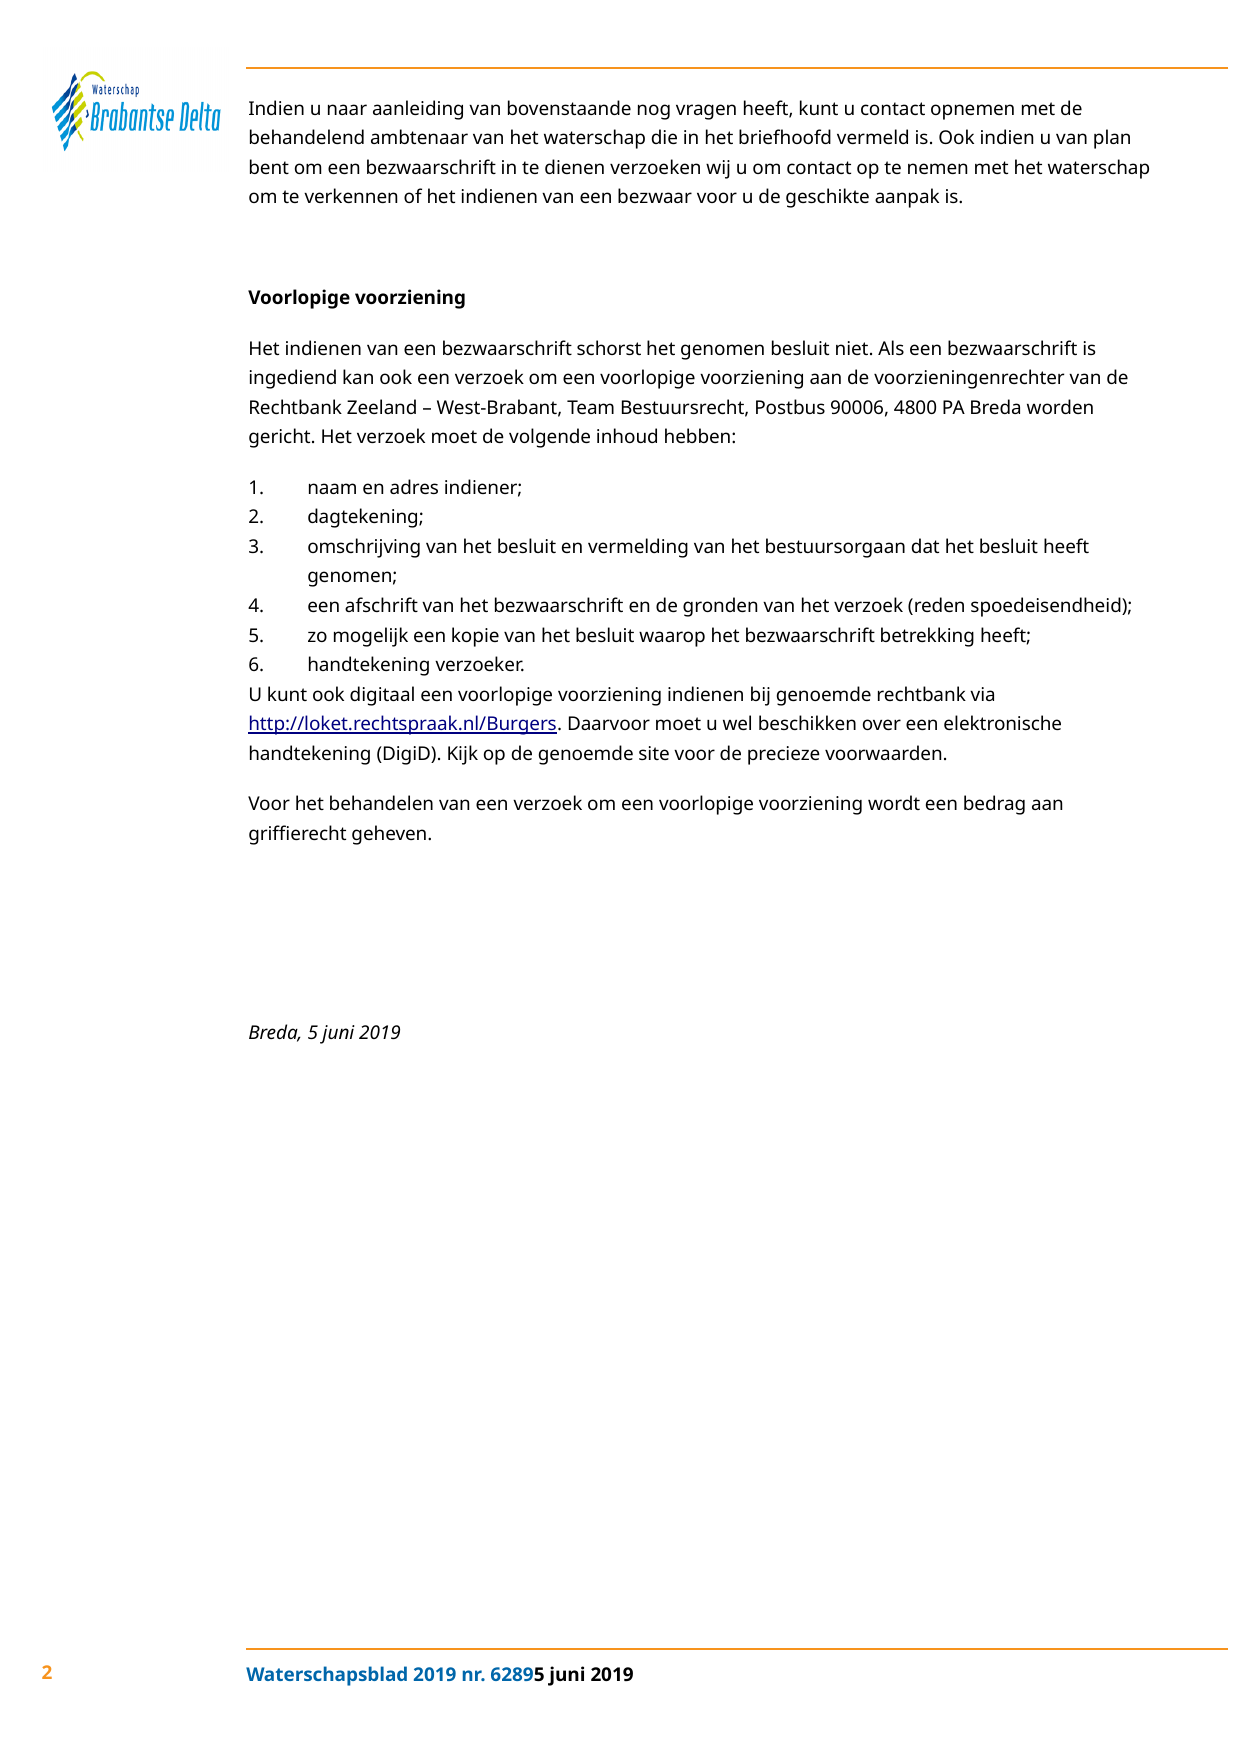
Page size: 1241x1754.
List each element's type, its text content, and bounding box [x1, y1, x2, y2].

text Breda, 5 juni 2019 [248, 1019, 1152, 1045]
list dagtekening; [248, 503, 1152, 529]
text Het indienen van een bezwaarschrift schorst het genomen besluit niet. Als een bezwaarschrift is ingediend kan ook een verzoek om een voorlopige voorziening aan de voorzieningenrechter van de Rechtbank Zeeland – West-Brabant, Team Bestuursrecht, Postbus 90006, 4800 PA Breda worden gericht. Het verzoek moet de volgende inhoud hebben: [248, 335, 1152, 449]
text Indien u naar aanleiding van bovenstaande nog vragen heeft, kunt u contact opnemen met de behandelend ambtenaar van het waterschap die in het briefhoofd vermeld is. Ook indien u van plan bent om een bezwaarschrift in te dienen verzoeken wij u om contact op te nemen met het waterschap om te verkennen of het indienen van een bezwaar voor u de geschikte aanpak is. [248, 95, 1152, 209]
text Voorlopige voorziening [248, 284, 1152, 310]
text Voor het behandelen van een verzoek om een voorlopige voorziening wordt een bedrag aan griffierecht geheven. [248, 791, 1152, 846]
picture [41, 47, 231, 172]
list een afschrift van het bezwaarschrift en de gronden van het verzoek (reden spoedeisendheid); [248, 592, 1152, 618]
list handtekening verzoeker. [248, 651, 1152, 677]
list omschrijving van het besluit en vermelding van het bestuursorgaan dat het besluit heeft genomen; [248, 533, 1152, 588]
list naam en adres indiener; [248, 474, 1152, 500]
text U kunt ook digitaal een voorlopige voorziening indienen bij genoemde rechtbank via http://loket.rechtspraak.nl/Burgers. Daarvoor moet u wel beschikken over een elektronische handtekening (DigiD). Kijk op de genoemde site voor de precieze voorwaarden. [248, 681, 1152, 766]
list zo mogelijk een kopie van het besluit waarop het bezwaarschrift betrekking heeft; [248, 622, 1152, 648]
